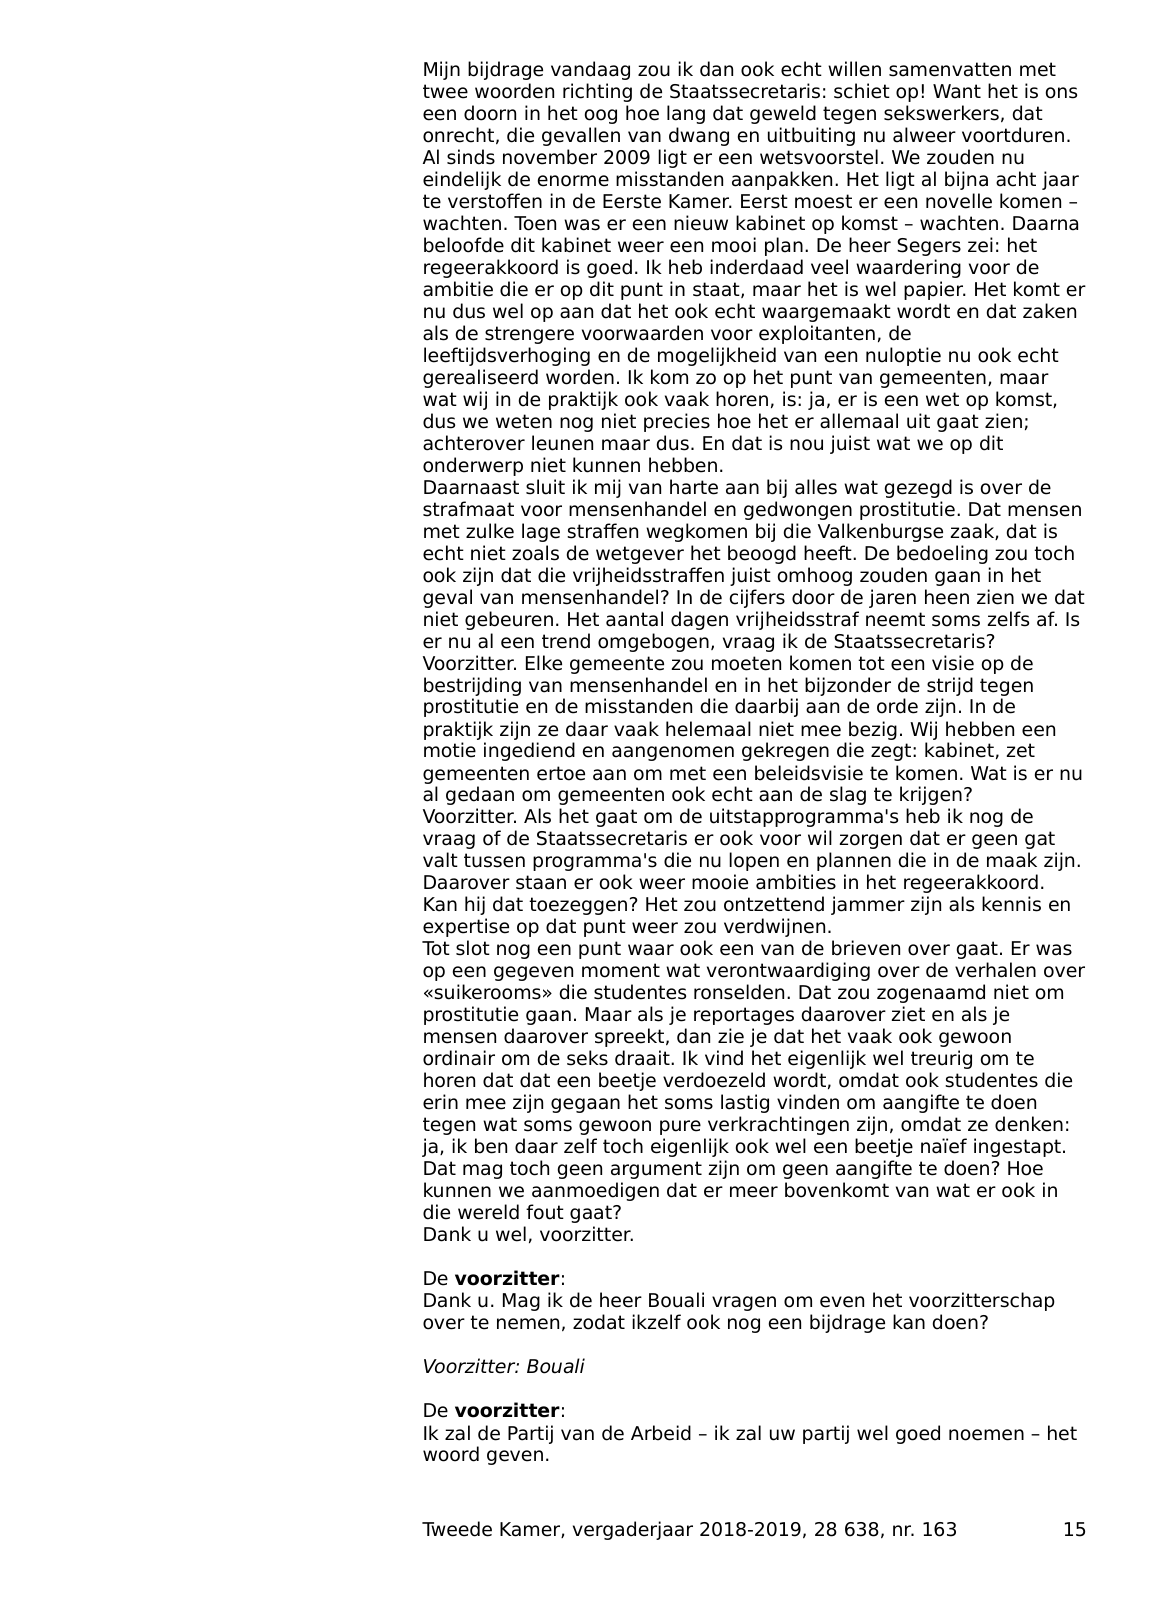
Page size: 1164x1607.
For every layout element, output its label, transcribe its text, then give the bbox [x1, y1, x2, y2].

text Tot slot nog een punt waar ook een van de brieven over gaat. Er was op een gegeven moment wat verontwaardiging over de verhalen over «suikerooms» die studentes ronselden. Dat zou zogenaamd niet om prostitutie gaan. Maar als je reportages daarover ziet en als je mensen daarover spreekt, dan zie je dat het vaak ook gewoon ordinair om de seks draait. Ik vind het eigenlijk wel treurig om te horen dat dat een beetje verdoezeld wordt, omdat ook studentes die erin mee zijn gegaan het soms lastig vinden om aangifte te doen tegen wat soms gewoon pure verkrachtingen zijn, omdat ze denken: ja, ik ben daar zelf toch eigenlijk ook wel een beetje naïef ingestapt. Dat mag toch geen argument zijn om geen aangifte te doen? Hoe kunnen we aanmoedigen dat er meer bovenkomt van wat er ook in die wereld fout gaat? [422, 938, 1087, 1224]
text Mijn bijdrage vandaag zou ik dan ook echt willen samenvatten met twee woorden richting de Staatssecretaris: schiet op! Want het is ons een doorn in het oog hoe lang dat geweld tegen sekswerkers, dat onrecht, die gevallen van dwang en uitbuiting nu alweer voortduren. Al sinds november 2009 ligt er een wetsvoorstel. We zouden nu eindelijk de enorme misstanden aanpakken. Het ligt al bijna acht jaar te verstoffen in de Eerste Kamer. Eerst moest er een novelle komen – wachten. Toen was er een nieuw kabinet op komst – wachten. Daarna beloofde dit kabinet weer een mooi plan. De heer Segers zei: het regeerakkoord is goed. Ik heb inderdaad veel waardering voor de ambitie die er op dit punt in staat, maar het is wel papier. Het komt er nu dus wel op aan dat het ook echt waargemaakt wordt en dat zaken als de strengere voorwaarden voor exploitanten, de leeftijdsverhoging en de mogelijkheid van een nuloptie nu ook echt gerealiseerd worden. Ik kom zo op het punt van gemeenten, maar wat wij in de praktijk ook vaak horen, is: ja, er is een wet op komst, dus we weten nog niet precies hoe het er allemaal uit gaat zien; achterover leunen maar dus. En dat is nou juist wat we op dit onderwerp niet kunnen hebben. [422, 59, 1087, 477]
text Dank u. Mag ik de heer Bouali vragen om even het voorzitterschap over te nemen, zodat ikzelf ook nog een bijdrage kan doen? [422, 1290, 1087, 1334]
subtitle Voorzitter: Bouali [422, 1356, 1087, 1378]
text Daarnaast sluit ik mij van harte aan bij alles wat gezegd is over de strafmaat voor mensenhandel en gedwongen prostitutie. Dat mensen met zulke lage straffen wegkomen bij die Valkenburgse zaak, dat is echt niet zoals de wetgever het beoogd heeft. De bedoeling zou toch ook zijn dat die vrijheidsstraffen juist omhoog zouden gaan in het geval van mensenhandel? In de cijfers door de jaren heen zien we dat niet gebeuren. Het aantal dagen vrijheidsstraf neemt soms zelfs af. Is er nu al een trend omgebogen, vraag ik de Staatssecretaris? [422, 477, 1087, 652]
text De voorzitter: [422, 1400, 1087, 1422]
text Voorzitter. Elke gemeente zou moeten komen tot een visie op de bestrijding van mensenhandel en in het bijzonder de strijd tegen prostitutie en de misstanden die daarbij aan de orde zijn. In de praktijk zijn ze daar vaak helemaal niet mee bezig. Wij hebben een motie ingediend en aangenomen gekregen die zegt: kabinet, zet gemeenten ertoe aan om met een beleidsvisie te komen. Wat is er nu al gedaan om gemeenten ook echt aan de slag te krijgen? [422, 652, 1087, 806]
text Voorzitter. Als het gaat om de uitstapprogramma's heb ik nog de vraag of de Staatssecretaris er ook voor wil zorgen dat er geen gat valt tussen programma's die nu lopen en plannen die in de maak zijn. Daarover staan er ook weer mooie ambities in het regeerakkoord. Kan hij dat toezeggen? Het zou ontzettend jammer zijn als kennis en expertise op dat punt weer zou verdwijnen. [422, 806, 1087, 938]
text Dank u wel, voorzitter. [422, 1224, 1087, 1246]
text De voorzitter: [422, 1268, 1087, 1290]
text Ik zal de Partij van de Arbeid – ik zal uw partij wel goed noemen – het woord geven. [422, 1422, 1087, 1466]
